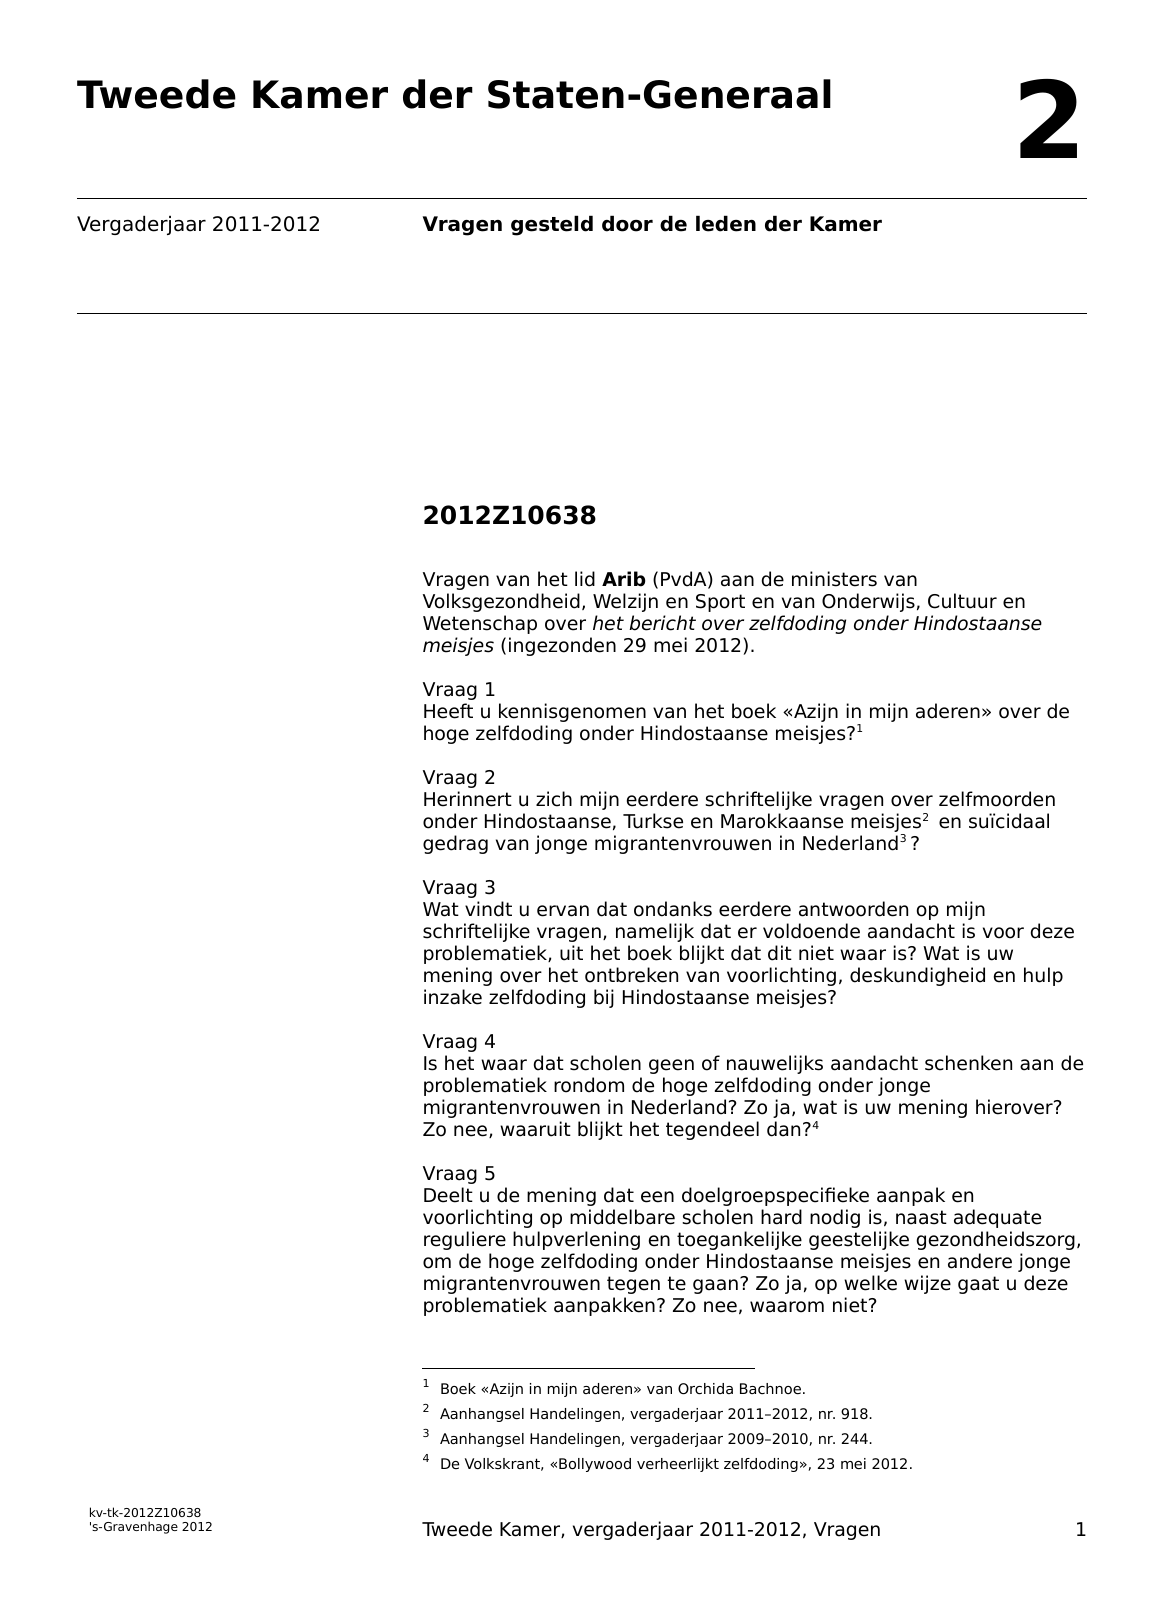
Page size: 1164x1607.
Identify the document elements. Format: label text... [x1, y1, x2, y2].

table_header Tweede Kamer der Staten-Generaal [77, 59, 886, 198]
table_header 2 [886, 59, 1087, 198]
text Is het waar dat scholen geen of nauwelijks aandacht schenken aan de problematiek rondom de hoge zelfdoding onder jonge migrantenvrouwen in Nederland? Zo ja, wat is uw mening hierover? Zo nee, waaruit blijkt het tegendeel dan? [422, 1053, 1087, 1141]
table_cell Vergaderjaar 2011-2012 [77, 199, 422, 313]
text Vraag 2 [422, 767, 1087, 789]
text Deelt u de mening dat een doelgroepspecifieke aanpak en voorlichting op middelbare scholen hard nodig is, naast adequate reguliere hulpverlening en toegankelijke geestelijke gezondheidszorg, om de hoge zelfdoding onder Hindostaanse meisjes en andere jonge migrantenvrouwen tegen te gaan? Zo ja, op welke wijze gaat u deze problematiek aanpakken? Zo nee, waarom niet? [422, 1185, 1087, 1317]
text 's-Gravenhage 2012 [88, 1520, 323, 1534]
text 2012Z10638 [422, 501, 1087, 531]
text kv-tk-2012Z10638 [88, 1506, 323, 1520]
table_cell Vragen gesteld door de leden der Kamer [422, 199, 1087, 313]
text Aanhangsel Handelingen, vergaderjaar 2009–2010, nr. 244. [422, 1427, 1087, 1449]
text De Volkskrant, «Bollywood verheerlijkt zelfdoding», 23 mei 2012. [422, 1452, 1087, 1474]
text Boek «Azijn in mijn aderen» van Orchida Bachnoe. [422, 1377, 1087, 1399]
text Vraag 3 [422, 877, 1087, 899]
text Vraag 4 [422, 1031, 1087, 1053]
text Wat vindt u ervan dat ondanks eerdere antwoorden op mijn schriftelijke vragen, namelijk dat er voldoende aandacht is voor deze problematiek, uit het boek blijkt dat dit niet waar is? Wat is uw mening over het ontbreken van voorlichting, deskundigheid en hulp inzake zelfdoding bij Hindostaanse meisjes? [422, 899, 1087, 1009]
text Herinnert u zich mijn eerdere schriftelijke vragen over zelfmoorden onder Hindostaanse, Turkse en Marokkaanse meisjes en suïcidaal gedrag van jonge migrantenvrouwen in Nederland? [422, 789, 1087, 855]
text Vraag 1 [422, 679, 1087, 701]
text Vragen van het lid Arib (PvdA) aan de ministers van Volksgezondheid, Welzijn en Sport en van Onderwijs, Cultuur en Wetenschap over het bericht over zelfdoding onder Hindostaanse meisjes (ingezonden 29 mei 2012). [422, 569, 1087, 657]
text Vraag 5 [422, 1163, 1087, 1185]
text Aanhangsel Handelingen, vergaderjaar 2011–2012, nr. 918. [422, 1402, 1087, 1424]
text Heeft u kennisgenomen van het boek «Azijn in mijn aderen» over de hoge zelfdoding onder Hindostaanse meisjes? [422, 701, 1087, 745]
